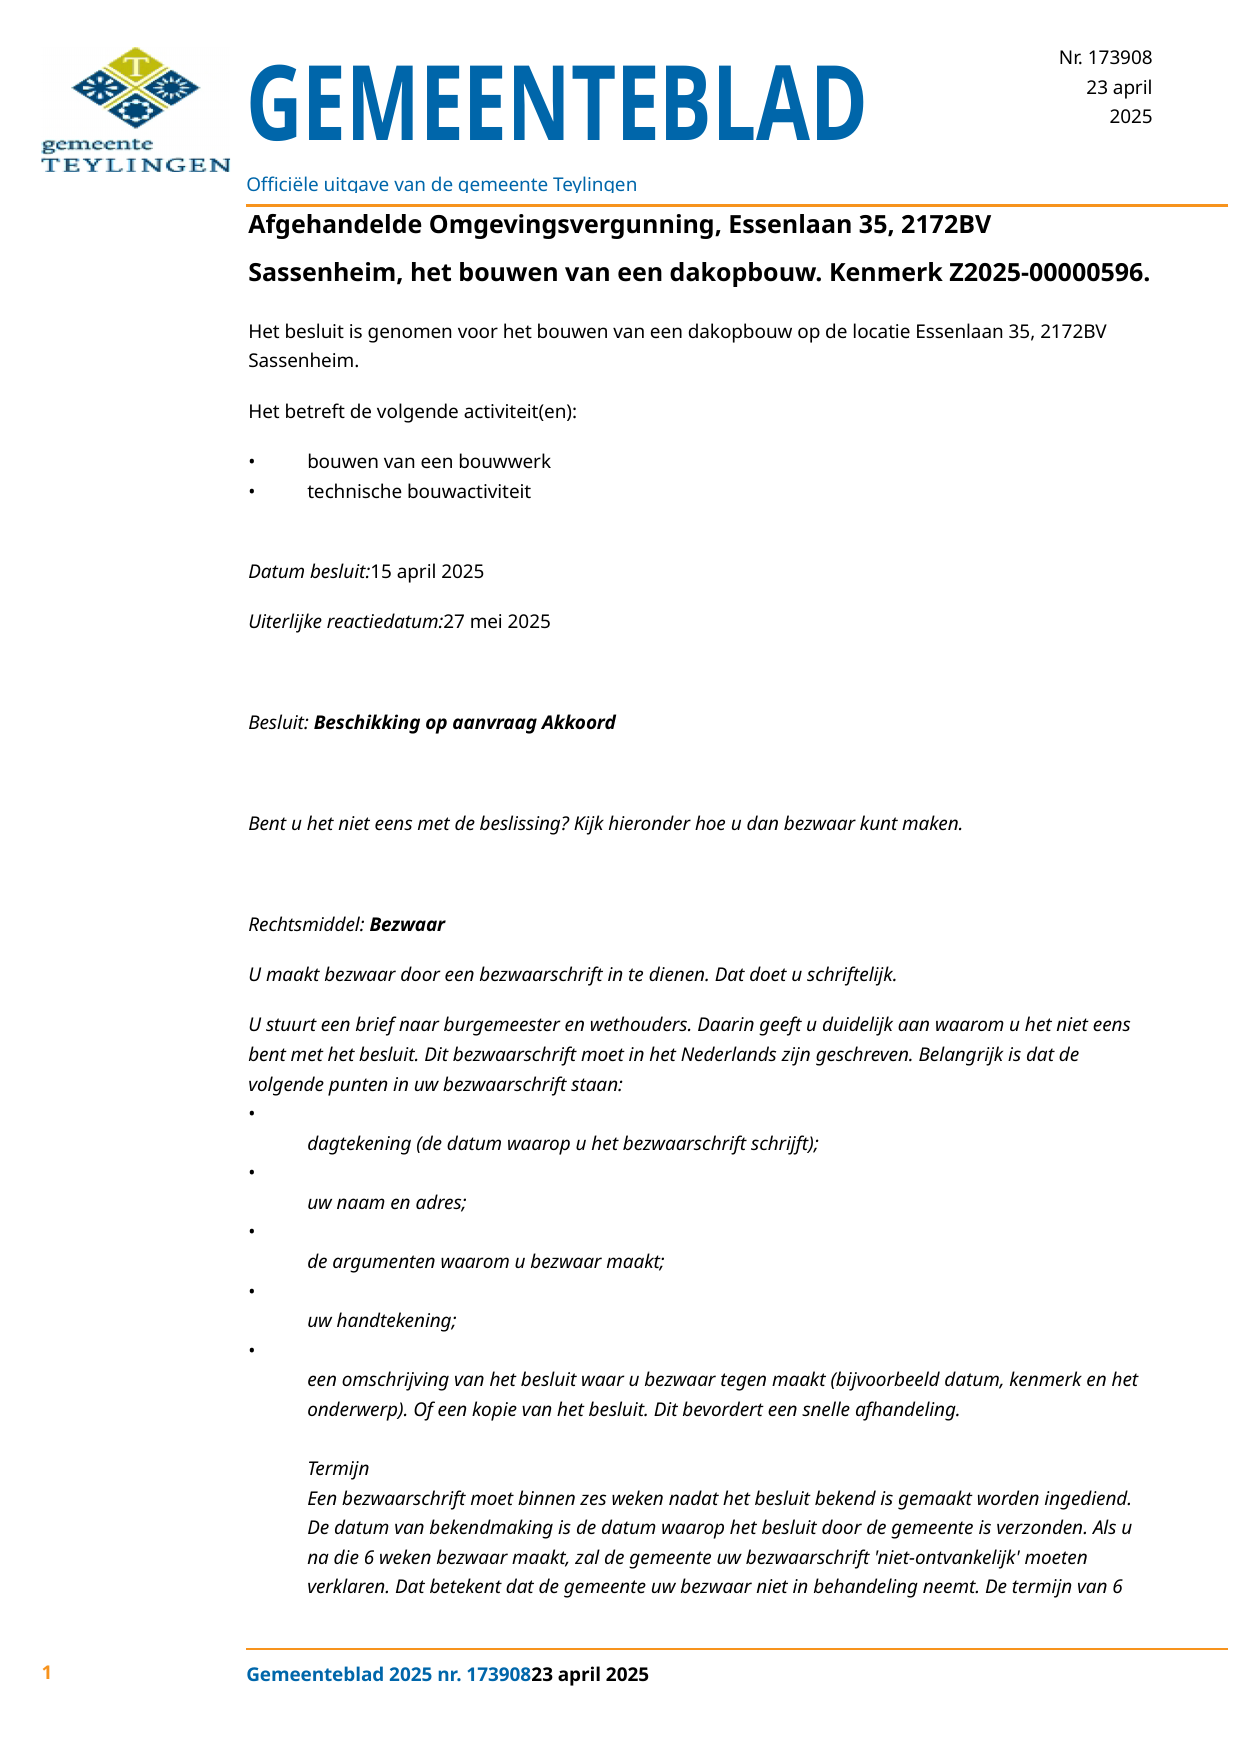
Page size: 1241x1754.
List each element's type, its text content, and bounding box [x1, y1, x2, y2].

text U stuurt een brief naar burgemeester en wethouders. Daarin geeft u duidelijk aan waarom u het niet eens bent met het besluit. Dit bezwaarschrift moet in het Nederlands zijn geschreven. Belangrijk is dat de volgende punten in uw bezwaarschrift staan: [248, 1012, 1152, 1097]
list Een bezwaarschrift moet binnen zes weken nadat het besluit bekend is gemaakt worden ingediend. De datum van bekendmaking is de datum waarop het besluit door de gemeente is verzonden. Als u na die 6 weken bezwaar maakt, zal de gemeente uw bezwaarschrift 'niet-ontvankelijk' moeten verklaren. Dat betekent dat de gemeente uw bezwaar niet in behandeling neemt. De termijn van 6 [248, 1485, 1152, 1599]
list bouwen van een bouwwerk [248, 448, 1152, 474]
list uw handtekening; [248, 1307, 1152, 1333]
text Afgehandelde Omgevingsvergunning, Essenlaan 35, 2172BV Sassenheim, het bouwen van een dakopbouw. Kenmerk Z2025-00000596. [248, 207, 1152, 288]
list technische bouwactiviteit [248, 478, 1152, 504]
list dagtekening (de datum waarop u het bezwaarschrift schrijft); [248, 1130, 1152, 1156]
text Uiterlijke reactiedatum:27 mei 2025 [248, 608, 1152, 634]
list uw naam en adres; [248, 1189, 1152, 1215]
text Het besluit is genomen voor het bouwen van een dakopbouw op de locatie Essenlaan 35, 2172BV Sassenheim. [248, 318, 1152, 373]
text Besluit: Beschikking op aanvraag Akkoord [248, 709, 1152, 735]
list Termijn [248, 1455, 1152, 1481]
picture [41, 47, 231, 172]
list de argumenten waarom u bezwaar maakt; [248, 1248, 1152, 1274]
text Datum besluit:15 april 2025 [248, 558, 1152, 584]
list een omschrijving van het besluit waar u bezwaar tegen maakt (bijvoorbeeld datum, kenmerk en het onderwerp). Of een kopie van het besluit. Dit bevordert een snelle afhandeling. [248, 1367, 1152, 1422]
text Bent u het niet eens met de beslissing? Kijk hieronder hoe u dan bezwaar kunt maken. [248, 810, 1152, 836]
text Rechtsmiddel: Bezwaar [248, 911, 1152, 937]
text U maakt bezwaar door een bezwaarschrift in te dienen. Dat doet u schriftelijk. [248, 961, 1152, 987]
text Het betreft de volgende activiteit(en): [248, 398, 1152, 424]
